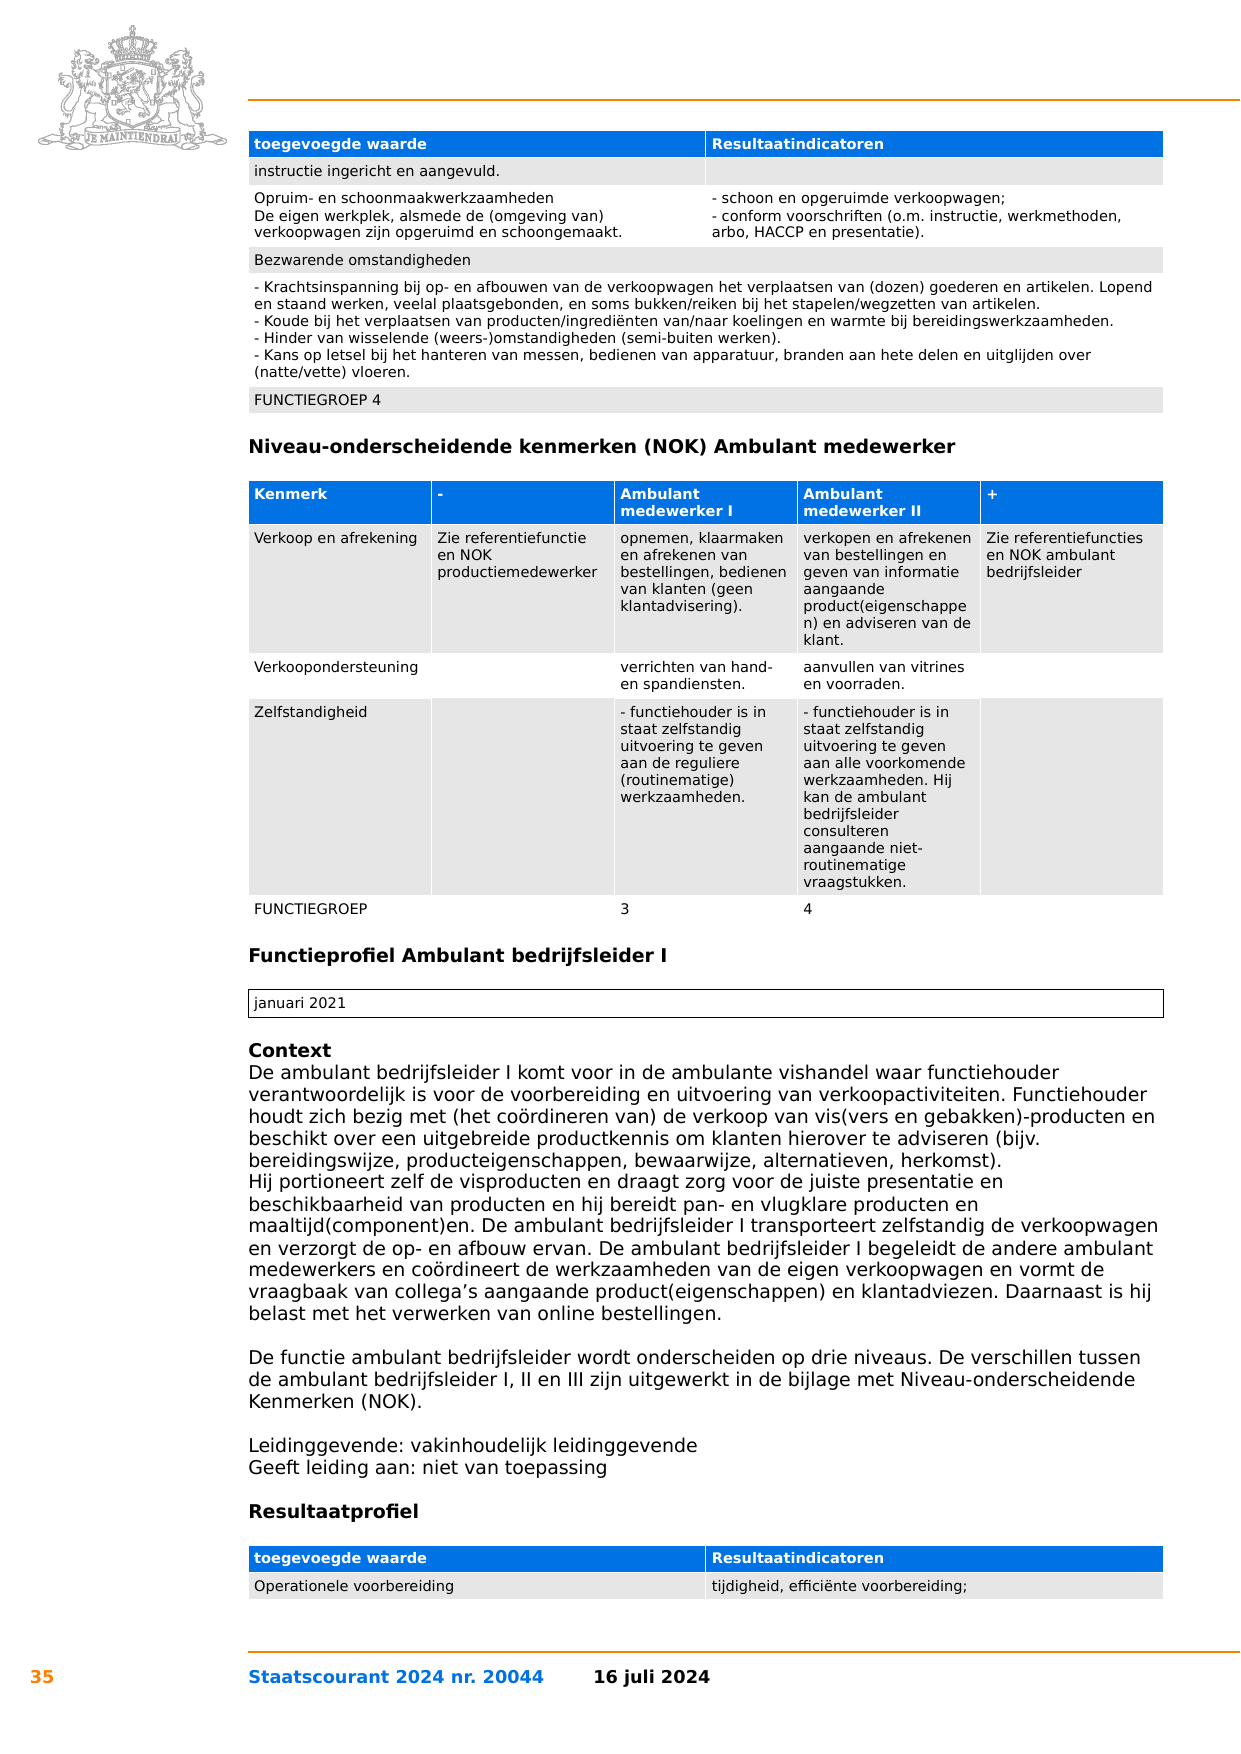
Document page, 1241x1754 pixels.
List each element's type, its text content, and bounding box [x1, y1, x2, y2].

table_header - [432, 481, 614, 524]
text Leidinggevende: vakinhoudelijk leidinggevende [248, 1435, 1163, 1457]
table_header Ambulant medewerker II [798, 481, 980, 524]
table_cell 3 [615, 896, 797, 922]
table_cell Zie referentiefunctie en NOK productiemedewerker [432, 525, 614, 698]
text Functieprofiel Ambulant bedrijfsleider I [248, 945, 1163, 967]
table_cell Opruim- en schoonmaakwerkzaamheden De eigen werkplek, alsmede de (omgeving van) verkoopwagen zijn opgeruimd en schoongemaakt. [249, 186, 705, 246]
table_cell [981, 896, 1163, 922]
table_cell opnemen, klaarmaken en afrekenen van bestellingen, bedienen van klanten (geen klantadvisering). [615, 525, 797, 653]
table_cell verkopen en afrekenen van bestellingen en geven van informatie aangaande product(eigenschappen) en adviseren van de klant. [798, 525, 980, 653]
text Context [248, 1039, 1163, 1062]
table_header Resultaatindicatoren [706, 131, 1163, 157]
table_header Resultaatindicatoren [706, 1546, 1163, 1572]
table_cell [432, 896, 614, 922]
table_cell Bezwarende omstandigheden [249, 247, 1163, 273]
text De functie ambulant bedrijfsleider wordt onderscheiden op drie niveaus. De verschillen tussen de ambulant bedrijfsleider I, II en III zijn uitgewerkt in de bijlage met Niveau-onderscheidende Kenmerken (NOK). [248, 1347, 1163, 1413]
table_header + [981, 481, 1163, 524]
table_header Ambulant medewerker I [615, 481, 797, 524]
table_cell - Krachtsinspanning bij op- en afbouwen van de verkoopwagen het verplaatsen van (dozen) goederen en artikelen. Lopend en staand werken, veelal plaatsgebonden, en soms bukken/reiken bij het stapelen/wegzetten van artikelen. - Koude bij het verplaatsen van producten/ingrediënten van/naar koelingen en warmte bij bereidingswerkzaamheden. - Hinder van wisselende (weers-)omstandigheden (semi-buiten werken). - Kans op letsel bij het hanteren van messen, bedienen van apparatuur, branden aan hete delen en uitglijden over (natte/vette) vloeren. [249, 275, 1163, 386]
picture [38, 25, 227, 150]
table_header toegevoegde waarde [249, 1546, 705, 1572]
table_cell FUNCTIEGROEP 4 [249, 387, 1163, 413]
table_cell Verkoop en afrekening [249, 525, 431, 653]
text Geeft leiding aan: niet van toepassing [248, 1457, 1163, 1479]
table_cell Zelfstandigheid [249, 699, 431, 895]
table_header januari 2021 [249, 990, 1163, 1017]
table_cell 4 [798, 896, 980, 922]
table_cell tijdigheid, efficiënte voorbereiding; [706, 1573, 1163, 1599]
text Niveau-onderscheidende kenmerken (NOK) Ambulant medewerker [248, 436, 1163, 458]
table_cell [706, 158, 1163, 185]
table_cell instructie ingericht en aangevuld. [249, 158, 705, 185]
table_cell Zie referentiefuncties en NOK ambulant bedrijfsleider [981, 525, 1163, 698]
table_cell - schoon en opgeruimde verkoopwagen; - conform voorschriften (o.m. instructie, werkmethoden, arbo, HACCP en presentatie). [706, 186, 1163, 246]
table_header Kenmerk [249, 481, 431, 524]
table_cell Operationele voorbereiding [249, 1573, 705, 1599]
text Resultaatprofiel [248, 1501, 1163, 1523]
table_cell - functiehouder is in staat zelfstandig uitvoering te geven aan de reguliere (routinematige) werkzaamheden. [615, 699, 797, 895]
table_cell Verkoopondersteuning [249, 655, 431, 698]
table_cell - functiehouder is in staat zelfstandig uitvoering te geven aan alle voorkomende werkzaamheden. Hij kan de ambulant bedrijfsleider consulteren aangaande niet-routinematige vraagstukken. [798, 699, 980, 895]
table_header toegevoegde waarde [249, 131, 705, 157]
text De ambulant bedrijfsleider I komt voor in de ambulante vishandel waar functiehouder verantwoordelijk is voor de voorbereiding en uitvoering van verkoopactiviteiten. Functiehouder houdt zich bezig met (het coördineren van) de verkoop van vis(vers en gebakken)-producten en beschikt over een uitgebreide productkennis om klanten hierover te adviseren (bijv. bereidingswijze, producteigenschappen, bewaarwijze, alternatieven, herkomst). [248, 1062, 1163, 1171]
table_cell verrichten van hand- en spandiensten. [615, 655, 797, 698]
table_cell FUNCTIEGROEP [249, 896, 431, 922]
text Hij portioneert zelf de visproducten en draagt zorg voor de juiste presentatie en beschikbaarheid van producten en hij bereidt pan- en vlugklare producten en maaltijd(component)en. De ambulant bedrijfsleider I transporteert zelfstandig de verkoopwagen en verzorgt de op- en afbouw ervan. De ambulant bedrijfsleider I begeleidt de andere ambulant medewerkers en coördineert de werkzaamheden van de eigen verkoopwagen en vormt de vraagbaak van collega’s aangaande product(eigenschappen) en klantadviezen. Daarnaast is hij belast met het verwerken van online bestellingen. [248, 1171, 1163, 1325]
table_cell aanvullen van vitrines en voorraden. [798, 655, 980, 698]
